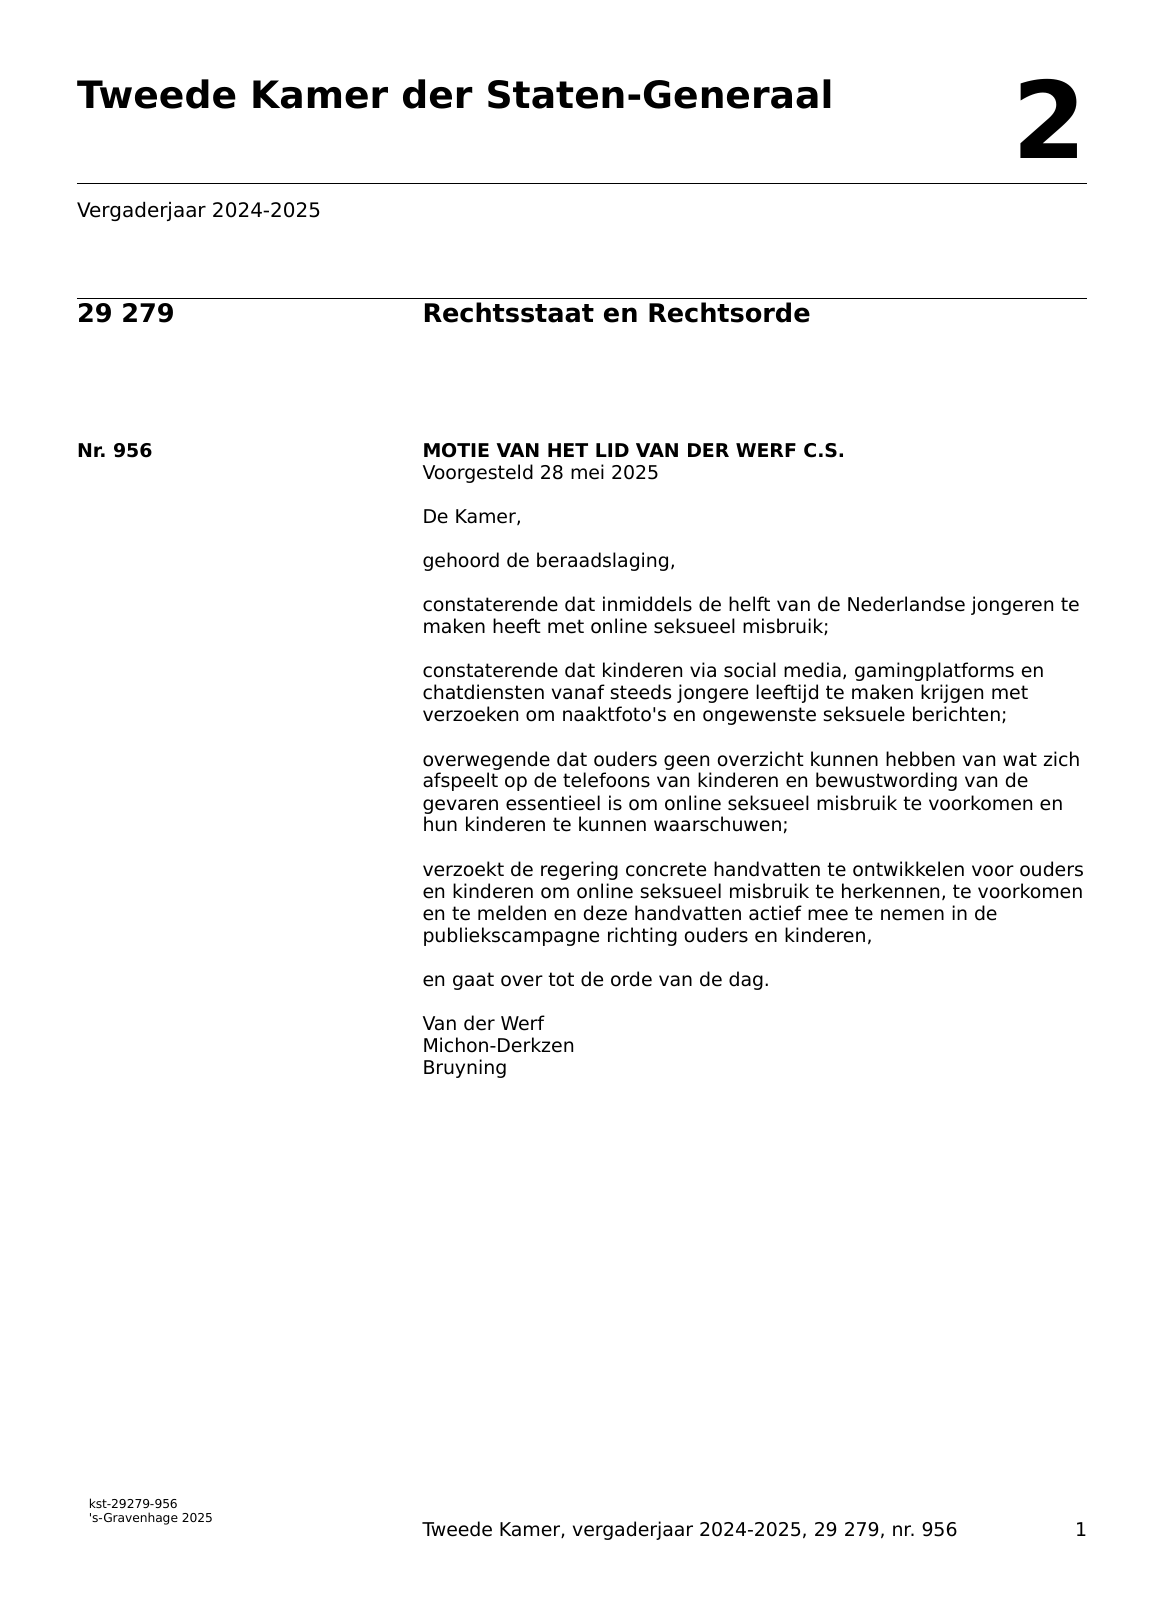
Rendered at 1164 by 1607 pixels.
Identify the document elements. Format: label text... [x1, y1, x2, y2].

text 's-Gravenhage 2025 [88, 1511, 323, 1525]
table_cell Vergaderjaar 2024-2025 [77, 184, 1087, 298]
table_header Tweede Kamer der Staten-Generaal [77, 59, 886, 183]
text overwegende dat ouders geen overzicht kunnen hebben van wat zich afspeelt op de telefoons van kinderen en bewustwording van de gevaren essentieel is om online seksueel misbruik te voorkomen en hun kinderen te kunnen waarschuwen; [422, 748, 1087, 836]
text gehoord de beraadslaging, [422, 550, 1087, 572]
text Michon-Derkzen [422, 1035, 1087, 1057]
text kst-29279-956 [88, 1497, 323, 1511]
text verzoekt de regering concrete handvatten te ontwikkelen voor ouders en kinderen om online seksueel misbruik te herkennen, te voorkomen en te melden en deze handvatten actief mee te nemen in de publiekscampagne richting ouders en kinderen, [422, 858, 1087, 946]
text Bruyning [422, 1057, 1087, 1079]
text Van der Werf [422, 1013, 1087, 1035]
subtitle Nr. 956 MOTIE VAN HET LID VAN DER WERF C.S. [77, 440, 1087, 462]
text constaterende dat kinderen via social media, gamingplatforms en chatdiensten vanaf steeds jongere leeftijd te maken krijgen met verzoeken om naaktfoto's en ongewenste seksuele berichten; [422, 660, 1087, 726]
text constaterende dat inmiddels de helft van de Nederlandse jongeren te maken heeft met online seksueel misbruik; [422, 594, 1087, 638]
subtitle 29 279 Rechtsstaat en Rechtsorde [77, 299, 1087, 329]
table_header 2 [886, 59, 1087, 183]
text De Kamer, [422, 506, 1087, 528]
text Voorgesteld 28 mei 2025 [422, 462, 1087, 484]
text en gaat over tot de orde van de dag. [422, 969, 1087, 991]
